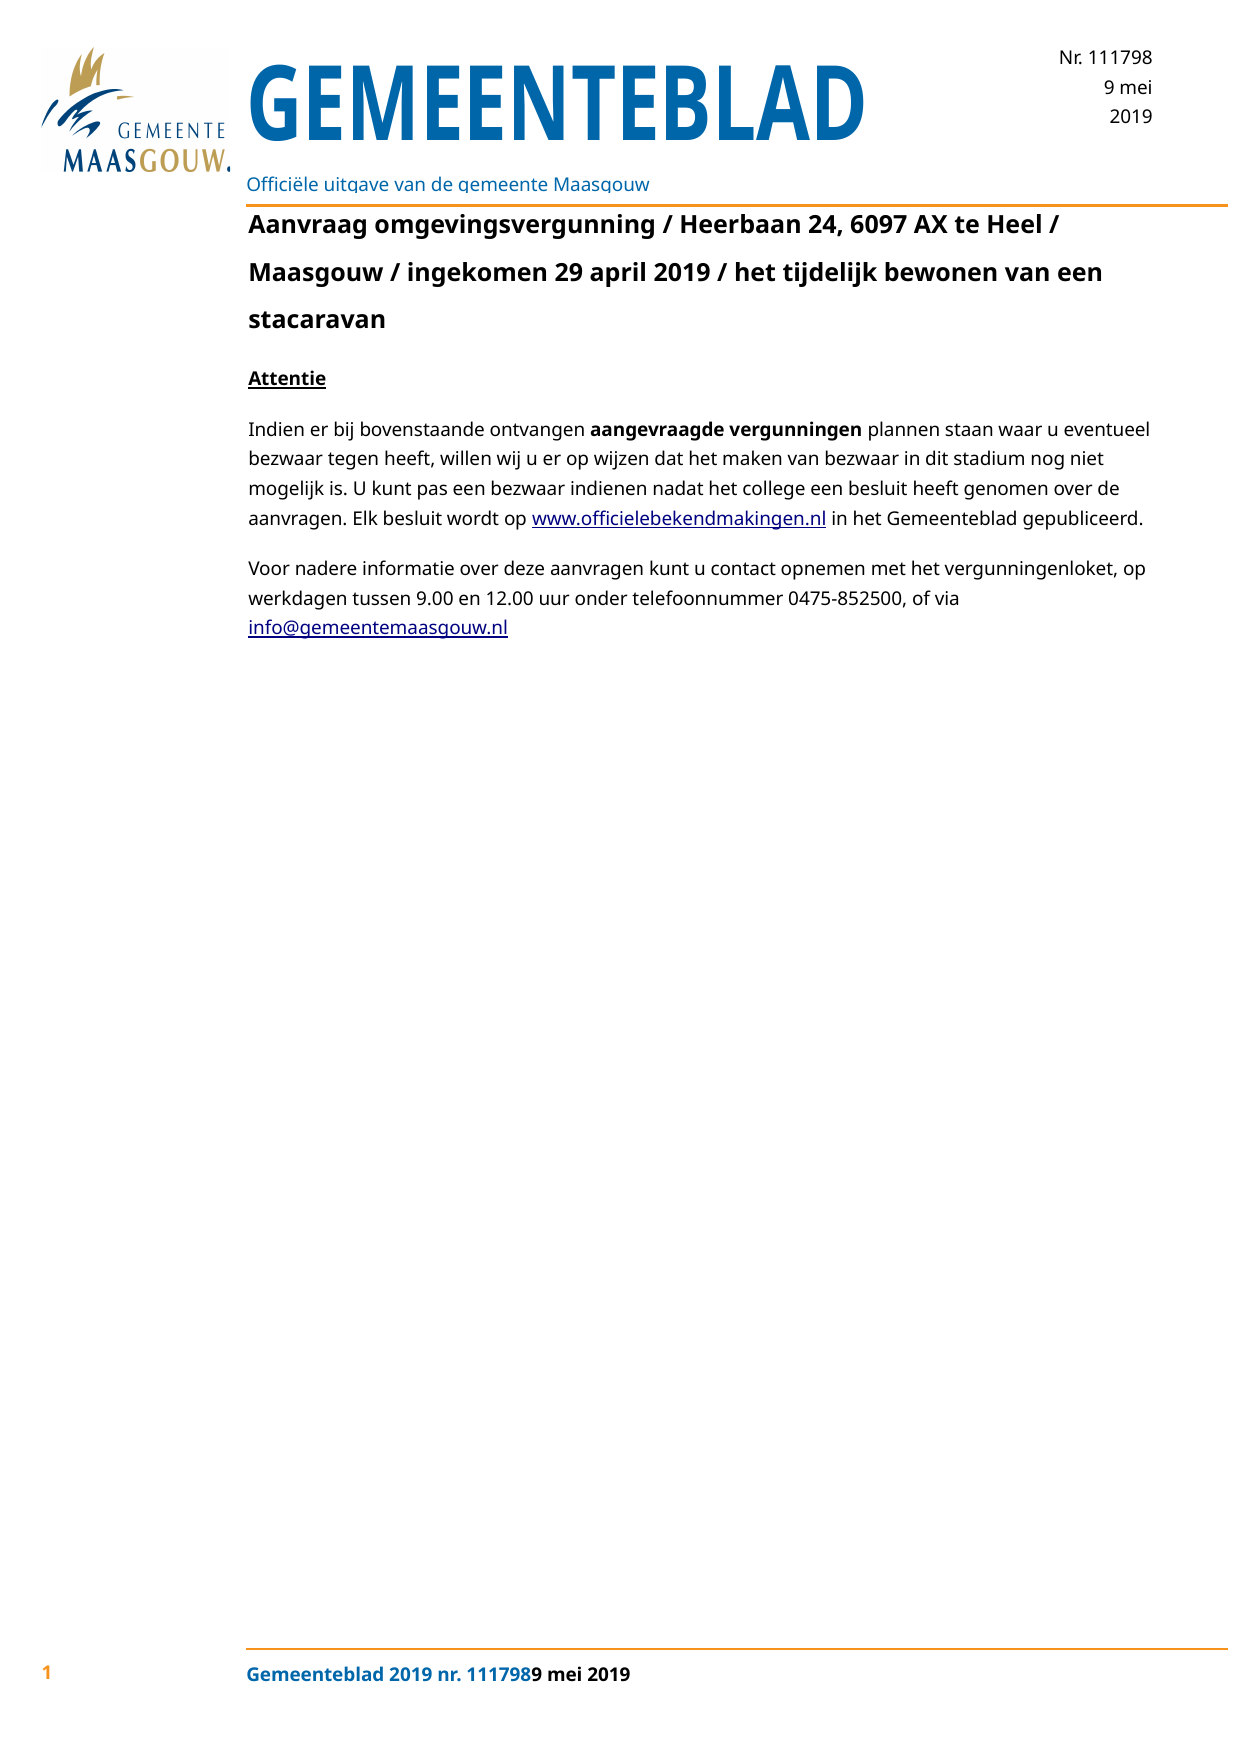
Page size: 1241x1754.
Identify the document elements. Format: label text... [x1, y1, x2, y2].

text Indien er bij bovenstaande ontvangen aangevraagde vergunningen plannen staan waar u eventueel bezwaar tegen heeft, willen wij u er op wijzen dat het maken van bezwaar in dit stadium nog niet mogelijk is. U kunt pas een bezwaar indienen nadat het college een besluit heeft genomen over de aanvragen. Elk besluit wordt op www.officielebekendmakingen.nl in het Gemeenteblad gepubliceerd. [248, 416, 1152, 530]
text Aanvraag omgevingsvergunning / Heerbaan 24, 6097 AX te Heel / Maasgouw / ingekomen 29 april 2019 / het tijdelijk bewonen van een stacaravan [248, 207, 1152, 336]
text Attentie [248, 366, 1152, 391]
text Voor nadere informatie over deze aanvragen kunt u contact opnemen met het vergunningenloket, op werkdagen tussen 9.00 en 12.00 uur onder telefoonnummer 0475-852500, of via info@gemeentemaasgouw.nl [248, 555, 1152, 640]
picture [41, 47, 231, 172]
